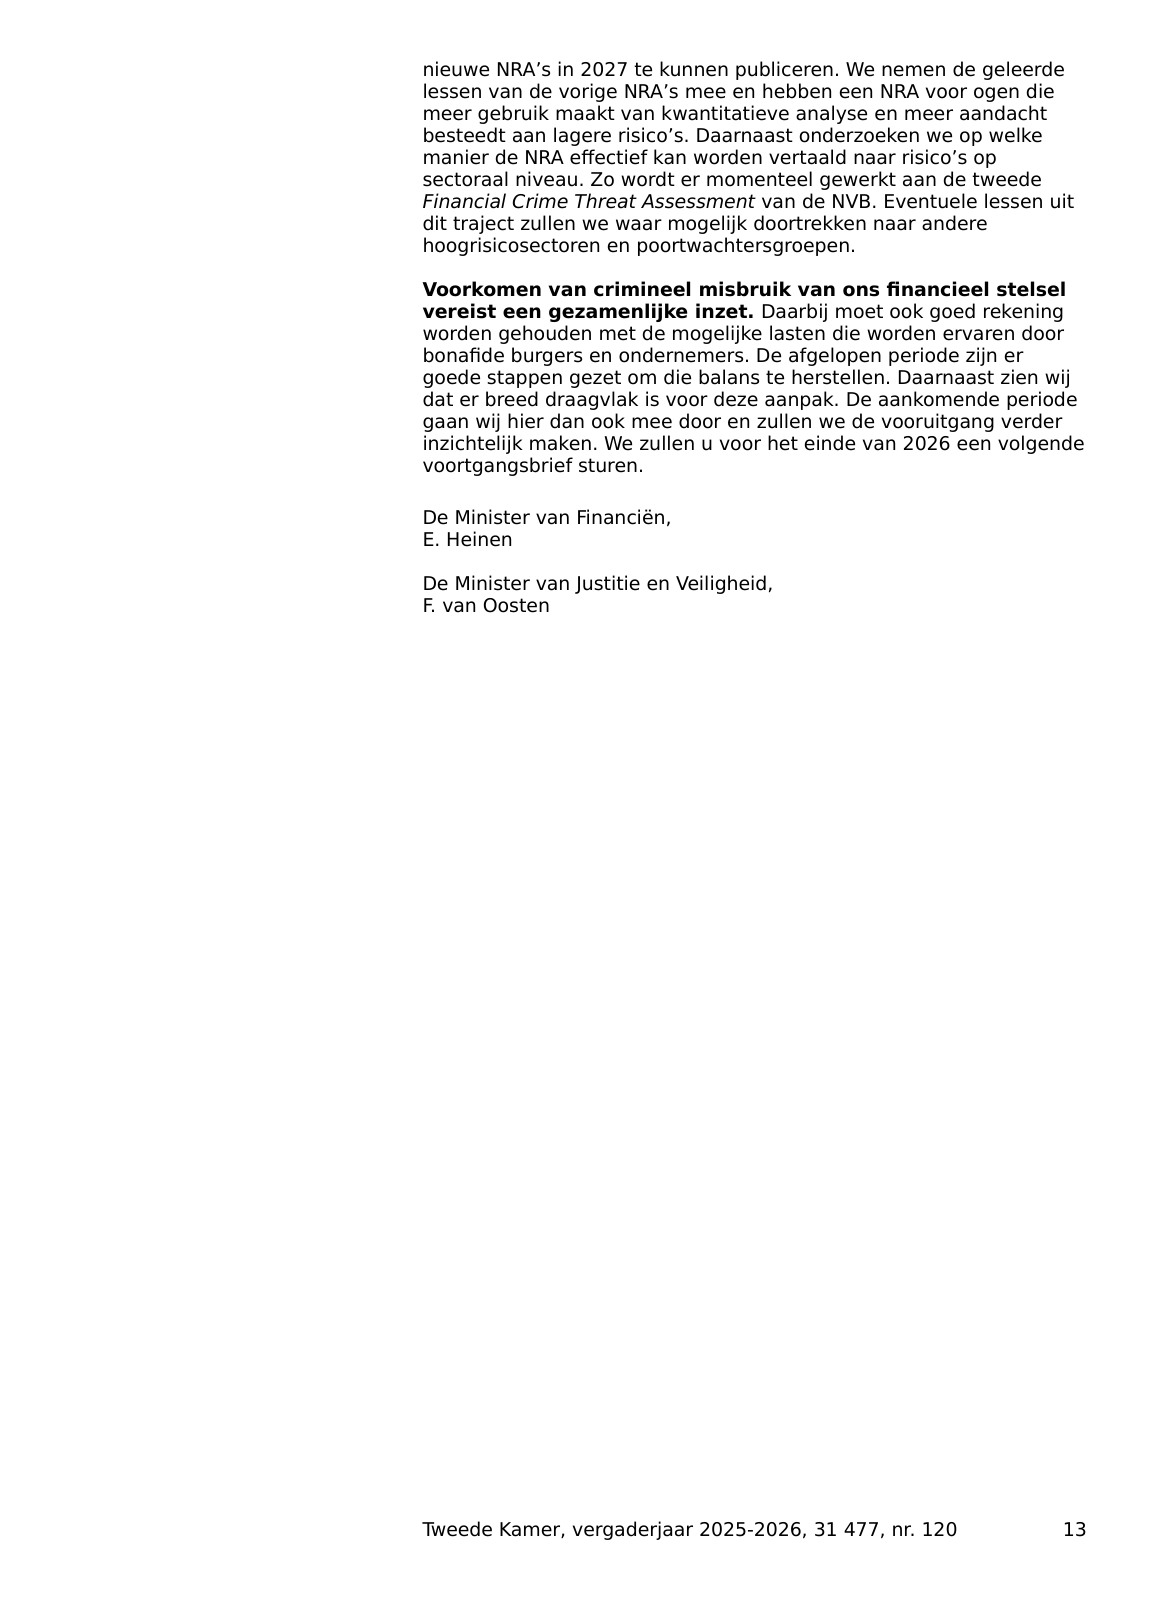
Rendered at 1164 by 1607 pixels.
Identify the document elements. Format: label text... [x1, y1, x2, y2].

text De Minister van Financiën, E. Heinen [422, 507, 1087, 551]
text Voorkomen van crimineel misbruik van ons financieel stelsel vereist een gezamenlijke inzet. Daarbij moet ook goed rekening worden gehouden met de mogelijke lasten die worden ervaren door bonafide burgers en ondernemers. De afgelopen periode zijn er goede stappen gezet om die balans te herstellen. Daarnaast zien wij dat er breed draagvlak is voor deze aanpak. De aankomende periode gaan wij hier dan ook mee door en zullen we de vooruitgang verder inzichtelijk maken. We zullen u voor het einde van 2026 een volgende voortgangsbrief sturen. [422, 279, 1087, 477]
text nieuwe NRA’s in 2027 te kunnen publiceren. We nemen de geleerde lessen van de vorige NRA’s mee en hebben een NRA voor ogen die meer gebruik maakt van kwantitatieve analyse en meer aandacht besteedt aan lagere risico’s. Daarnaast onderzoeken we op welke manier de NRA effectief kan worden vertaald naar risico’s op sectoraal niveau. Zo wordt er momenteel gewerkt aan de tweede Financial Crime Threat Assessment van de NVB. Eventuele lessen uit dit traject zullen we waar mogelijk doortrekken naar andere hoogrisicosectoren en poortwachtersgroepen. [422, 59, 1087, 257]
text De Minister van Justitie en Veiligheid, F. van Oosten [422, 573, 1087, 617]
